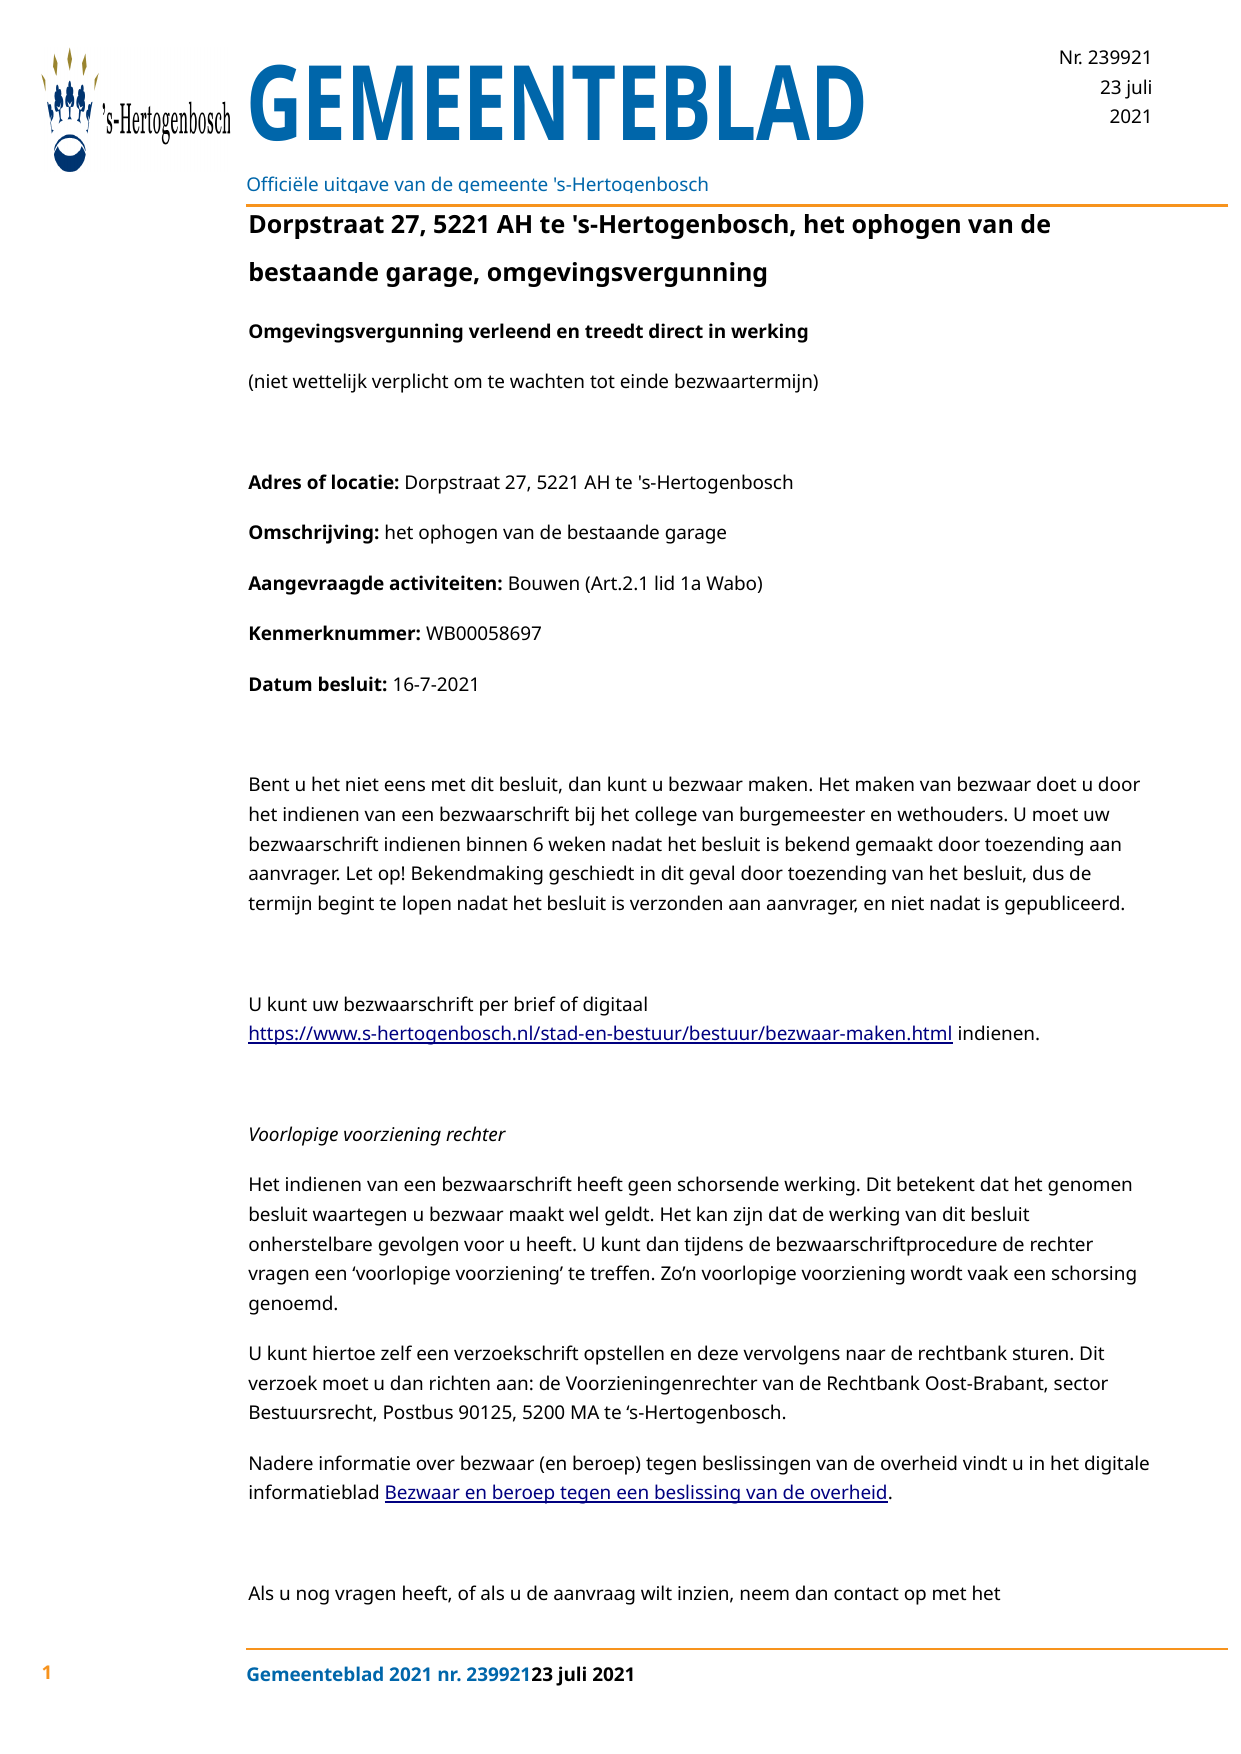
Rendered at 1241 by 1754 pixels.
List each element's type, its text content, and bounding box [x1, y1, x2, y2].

text Kenmerknummer: WB00058697 [248, 620, 1152, 646]
text Aangevraagde activiteiten: Bouwen (Art.2.1 lid 1a Wabo) [248, 570, 1152, 596]
text Het indienen van een bezwaarschrift heeft geen schorsende werking. Dit betekent dat het genomen besluit waartegen u bezwaar maakt wel geldt. Het kan zijn dat de werking van dit besluit onherstelbare gevolgen voor u heeft. U kunt dan tijdens de bezwaarschriftprocedure de rechter vragen een ‘voorlopige voorziening’ te treffen. Zo’n voorlopige voorziening wordt vaak een schorsing genoemd. [248, 1172, 1152, 1316]
text Nadere informatie over bezwaar (en beroep) tegen beslissingen van de overheid vindt u in het digitale informatieblad Bezwaar en beroep tegen een beslissing van de overheid. [248, 1450, 1152, 1505]
text Dorpstraat 27, 5221 AH te 's-Hertogenbosch, het ophogen van de bestaande garage, omgevingsvergunning [248, 207, 1152, 288]
text Bent u het niet eens met dit besluit, dan kunt u bezwaar maken. Het maken van bezwaar doet u door het indienen van een bezwaarschrift bij het college van burgemeester en wethouders. U moet uw bezwaarschrift indienen binnen 6 weken nadat het besluit is bekend gemaakt door toezending aan aanvrager. Let op! Bekendmaking geschiedt in dit geval door toezending van het besluit, dus de termijn begint te lopen nadat het besluit is verzonden aan aanvrager, en niet nadat is gepubliceerd. [248, 772, 1152, 916]
text U kunt hiertoe zelf een verzoekschrift opstellen en deze vervolgens naar de rechtbank sturen. Dit verzoek moet u dan richten aan: de Voorzieningenrechter van de Rechtbank Oost-Brabant, sector Bestuursrecht, Postbus 90125, 5200 MA te ‘s-Hertogenbosch. [248, 1340, 1152, 1425]
picture [41, 47, 231, 172]
text Voorlopige voorziening rechter [248, 1121, 1152, 1147]
text (niet wettelijk verplicht om te wachten tot einde bezwaartermijn) [248, 368, 1152, 394]
text U kunt uw bezwaarschrift per brief of digitaal https://www.s-hertogenbosch.nl/stad-en-bestuur/bestuur/bezwaar-maken.html indienen. [248, 991, 1152, 1046]
text Omschrijving: het ophogen van de bestaande garage [248, 519, 1152, 545]
text Omgevingsvergunning verleend en treedt direct in werking [248, 318, 1152, 344]
text Als u nog vragen heeft, of als u de aanvraag wilt inzien, neem dan contact op met het [248, 1580, 1152, 1606]
text Adres of locatie: Dorpstraat 27, 5221 AH te 's-Hertogenbosch [248, 469, 1152, 495]
text Datum besluit: 16-7-2021 [248, 671, 1152, 697]
